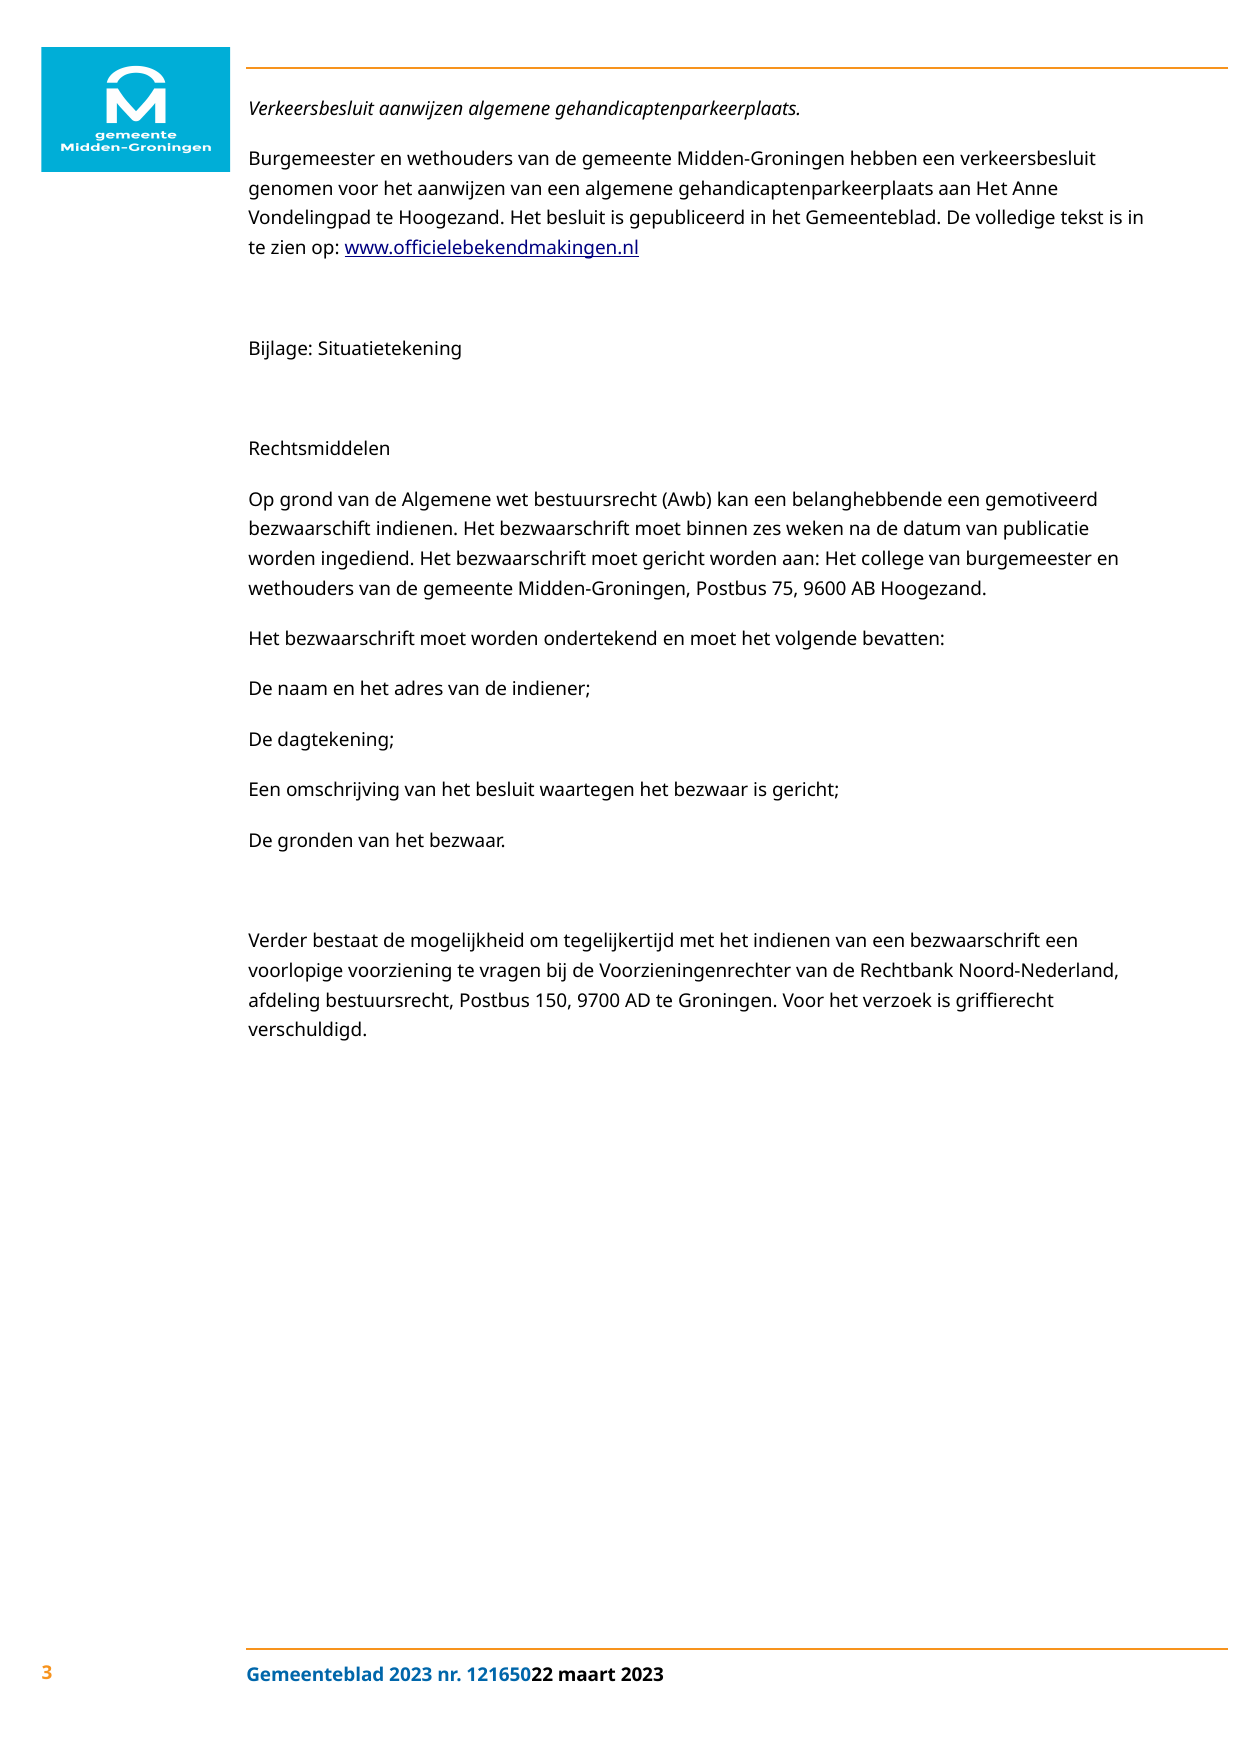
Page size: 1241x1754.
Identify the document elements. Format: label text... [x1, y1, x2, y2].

text De naam en het adres van de indiener; [248, 676, 1152, 701]
text Rechtsmiddelen [248, 436, 1152, 461]
text Het bezwaarschrift moet worden ondertekend en moet het volgende bevatten: [248, 625, 1152, 651]
text Bijlage: Situatietekening [248, 335, 1152, 361]
picture [184, 146, 190, 153]
text Verder bestaat de mogelijkheid om tegelijkertijd met het indienen van een bezwaarschrift een voorlopige voorziening te vragen bij de Voorzieningenrechter van de Rechtbank Noord-Nederland, afdeling bestuursrecht, Postbus 150, 9700 AD te Groningen. Voor het verzoek is griffierecht verschuldigd. [248, 928, 1152, 1042]
text Burgemeester en wethouders van de gemeente Midden-Groningen hebben een verkeersbesluit genomen voor het aanwijzen van een algemene gehandicaptenparkeerplaats aan Het Anne Vondelingpad te Hoogezand. Het besluit is gepubliceerd in het Gemeenteblad. De volledige tekst is in te zien op: www.officielebekendmakingen.nl [248, 145, 1152, 260]
text De dagtekening; [248, 726, 1152, 752]
text Verkeersbesluit aanwijzen algemene gehandicaptenparkeerplaats. [248, 95, 1152, 121]
text Een omschrijving van het besluit waartegen het bezwaar is gericht; [248, 776, 1152, 802]
text Op grond van de Algemene wet bestuursrecht (Awb) kan een belanghebbende een gemotiveerd bezwaarschift indienen. Het bezwaarschrift moet binnen zes weken na de datum van publicatie worden ingediend. Het bezwaarschrift moet gericht worden aan: Het college van burgemeester en wethouders van de gemeente Midden-Groningen, Postbus 75, 9600 AB Hoogezand. [248, 486, 1152, 601]
picture [107, 89, 165, 122]
text De gronden van het bezwaar. [248, 827, 1152, 853]
picture [108, 66, 164, 82]
